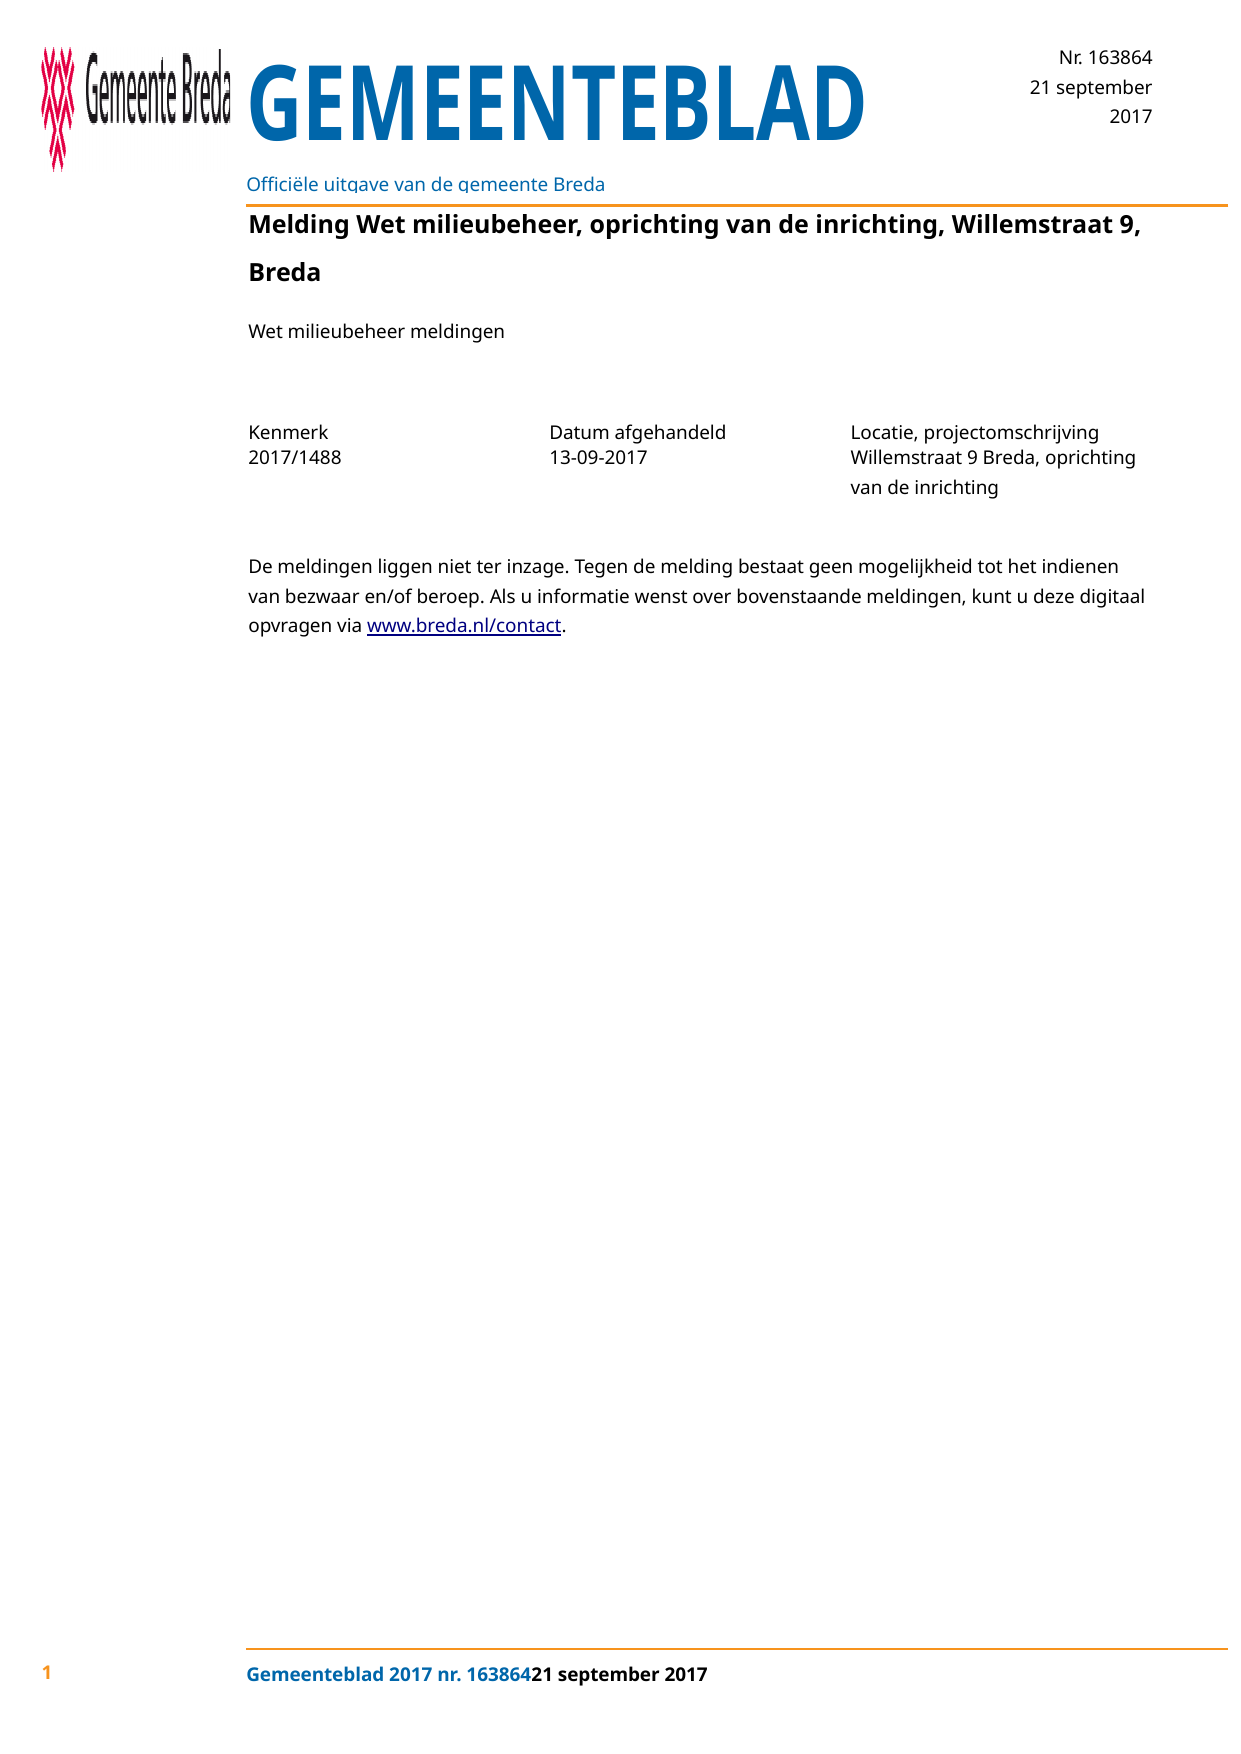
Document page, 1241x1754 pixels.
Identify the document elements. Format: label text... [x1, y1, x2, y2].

table_cell 2017/1488 [248, 445, 549, 500]
table_cell Willemstraat 9 Breda, oprichting van de inrichting [850, 445, 1152, 500]
table_header Datum afgehandeld [549, 419, 850, 444]
table_header Kenmerk [248, 419, 549, 444]
text Melding Wet milieubeheer, oprichting van de inrichting, Willemstraat 9, Breda [248, 207, 1152, 288]
text De meldingen liggen niet ter inzage. Tegen de melding bestaat geen mogelijkheid tot het indienen van bezwaar en/of beroep. Als u informatie wenst over bovenstaande meldingen, kunt u deze digitaal opvragen via www.breda.nl/contact. [248, 553, 1152, 638]
text Wet milieubeheer meldingen [248, 318, 1152, 344]
table_header Locatie, projectomschrijving [850, 419, 1152, 444]
picture [41, 47, 231, 172]
table_cell 13-09-2017 [549, 445, 850, 500]
